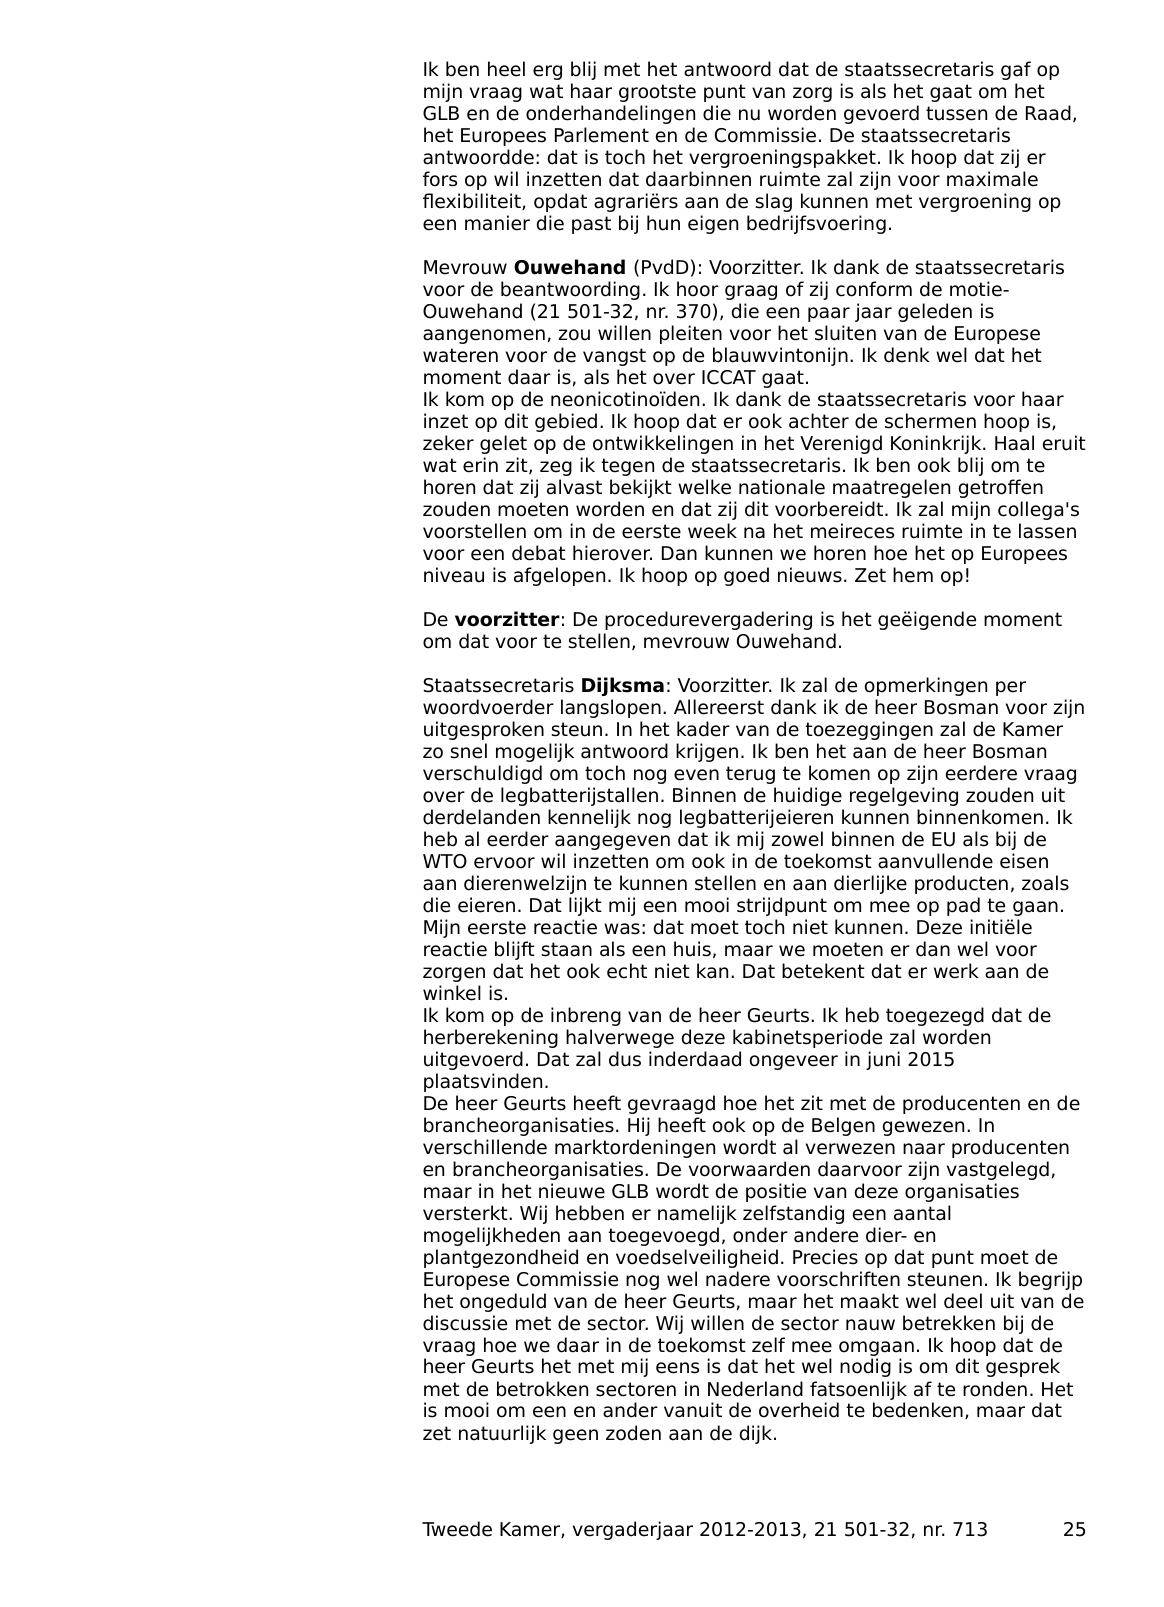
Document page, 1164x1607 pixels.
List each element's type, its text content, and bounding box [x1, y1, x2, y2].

text Staatssecretaris Dijksma: Voorzitter. Ik zal de opmerkingen per woordvoerder langslopen. Allereerst dank ik de heer Bosman voor zijn uitgesproken steun. In het kader van de toezeggingen zal de Kamer zo snel mogelijk antwoord krijgen. Ik ben het aan de heer Bosman verschuldigd om toch nog even terug te komen op zijn eerdere vraag over de legbatterijstallen. Binnen de huidige regelgeving zouden uit derdelanden kennelijk nog legbatterijeieren kunnen binnenkomen. Ik heb al eerder aangegeven dat ik mij zowel binnen de EU als bij de WTO ervoor wil inzetten om ook in de toekomst aanvullende eisen aan dierenwelzijn te kunnen stellen en aan dierlijke producten, zoals die eieren. Dat lijkt mij een mooi strijdpunt om mee op pad te gaan. Mijn eerste reactie was: dat moet toch niet kunnen. Deze initiële reactie blijft staan als een huis, maar we moeten er dan wel voor zorgen dat het ook echt niet kan. Dat betekent dat er werk aan de winkel is. [422, 675, 1087, 1005]
text Ik ben heel erg blij met het antwoord dat de staatssecretaris gaf op mijn vraag wat haar grootste punt van zorg is als het gaat om het GLB en de onderhandelingen die nu worden gevoerd tussen de Raad, het Europees Parlement en de Commissie. De staatssecretaris antwoordde: dat is toch het vergroeningspakket. Ik hoop dat zij er fors op wil inzetten dat daarbinnen ruimte zal zijn voor maximale flexibiliteit, opdat agrariërs aan de slag kunnen met vergroening op een manier die past bij hun eigen bedrijfsvoering. [422, 59, 1087, 235]
text Ik kom op de inbreng van de heer Geurts. Ik heb toegezegd dat de herberekening halverwege deze kabinetsperiode zal worden uitgevoerd. Dat zal dus inderdaad ongeveer in juni 2015 plaatsvinden. [422, 1005, 1087, 1093]
text De voorzitter: De procedurevergadering is het geëigende moment om dat voor te stellen, mevrouw Ouwehand. [422, 609, 1087, 653]
text Mevrouw Ouwehand (PvdD): Voorzitter. Ik dank de staatssecretaris voor de beantwoording. Ik hoor graag of zij conform de motie-Ouwehand (21 501-32, nr. 370), die een paar jaar geleden is aangenomen, zou willen pleiten voor het sluiten van de Europese wateren voor de vangst op de blauwvintonijn. Ik denk wel dat het moment daar is, als het over ICCAT gaat. [422, 257, 1087, 389]
text De heer Geurts heeft gevraagd hoe het zit met de producenten en de brancheorganisaties. Hij heeft ook op de Belgen gewezen. In verschillende marktordeningen wordt al verwezen naar producenten en brancheorganisaties. De voorwaarden daarvoor zijn vastgelegd, maar in het nieuwe GLB wordt de positie van deze organisaties versterkt. Wij hebben er namelijk zelfstandig een aantal mogelijkheden aan toegevoegd, onder andere dier- en plantgezondheid en voedselveiligheid. Precies op dat punt moet de Europese Commissie nog wel nadere voorschriften steunen. Ik begrijp het ongeduld van de heer Geurts, maar het maakt wel deel uit van de discussie met de sector. Wij willen de sector nauw betrekken bij de vraag hoe we daar in de toekomst zelf mee omgaan. Ik hoop dat de heer Geurts het met mij eens is dat het wel nodig is om dit gesprek met de betrokken sectoren in Nederland fatsoenlijk af te ronden. Het is mooi om een en ander vanuit de overheid te bedenken, maar dat zet natuurlijk geen zoden aan de dijk. [422, 1093, 1087, 1444]
text Ik kom op de neonicotinoïden. Ik dank de staatssecretaris voor haar inzet op dit gebied. Ik hoop dat er ook achter de schermen hoop is, zeker gelet op de ontwikkelingen in het Verenigd Koninkrijk. Haal eruit wat erin zit, zeg ik tegen de staatssecretaris. Ik ben ook blij om te horen dat zij alvast bekijkt welke nationale maatregelen getroffen zouden moeten worden en dat zij dit voorbereidt. Ik zal mijn collega's voorstellen om in de eerste week na het meireces ruimte in te lassen voor een debat hierover. Dan kunnen we horen hoe het op Europees niveau is afgelopen. Ik hoop op goed nieuws. Zet hem op! [422, 389, 1087, 587]
